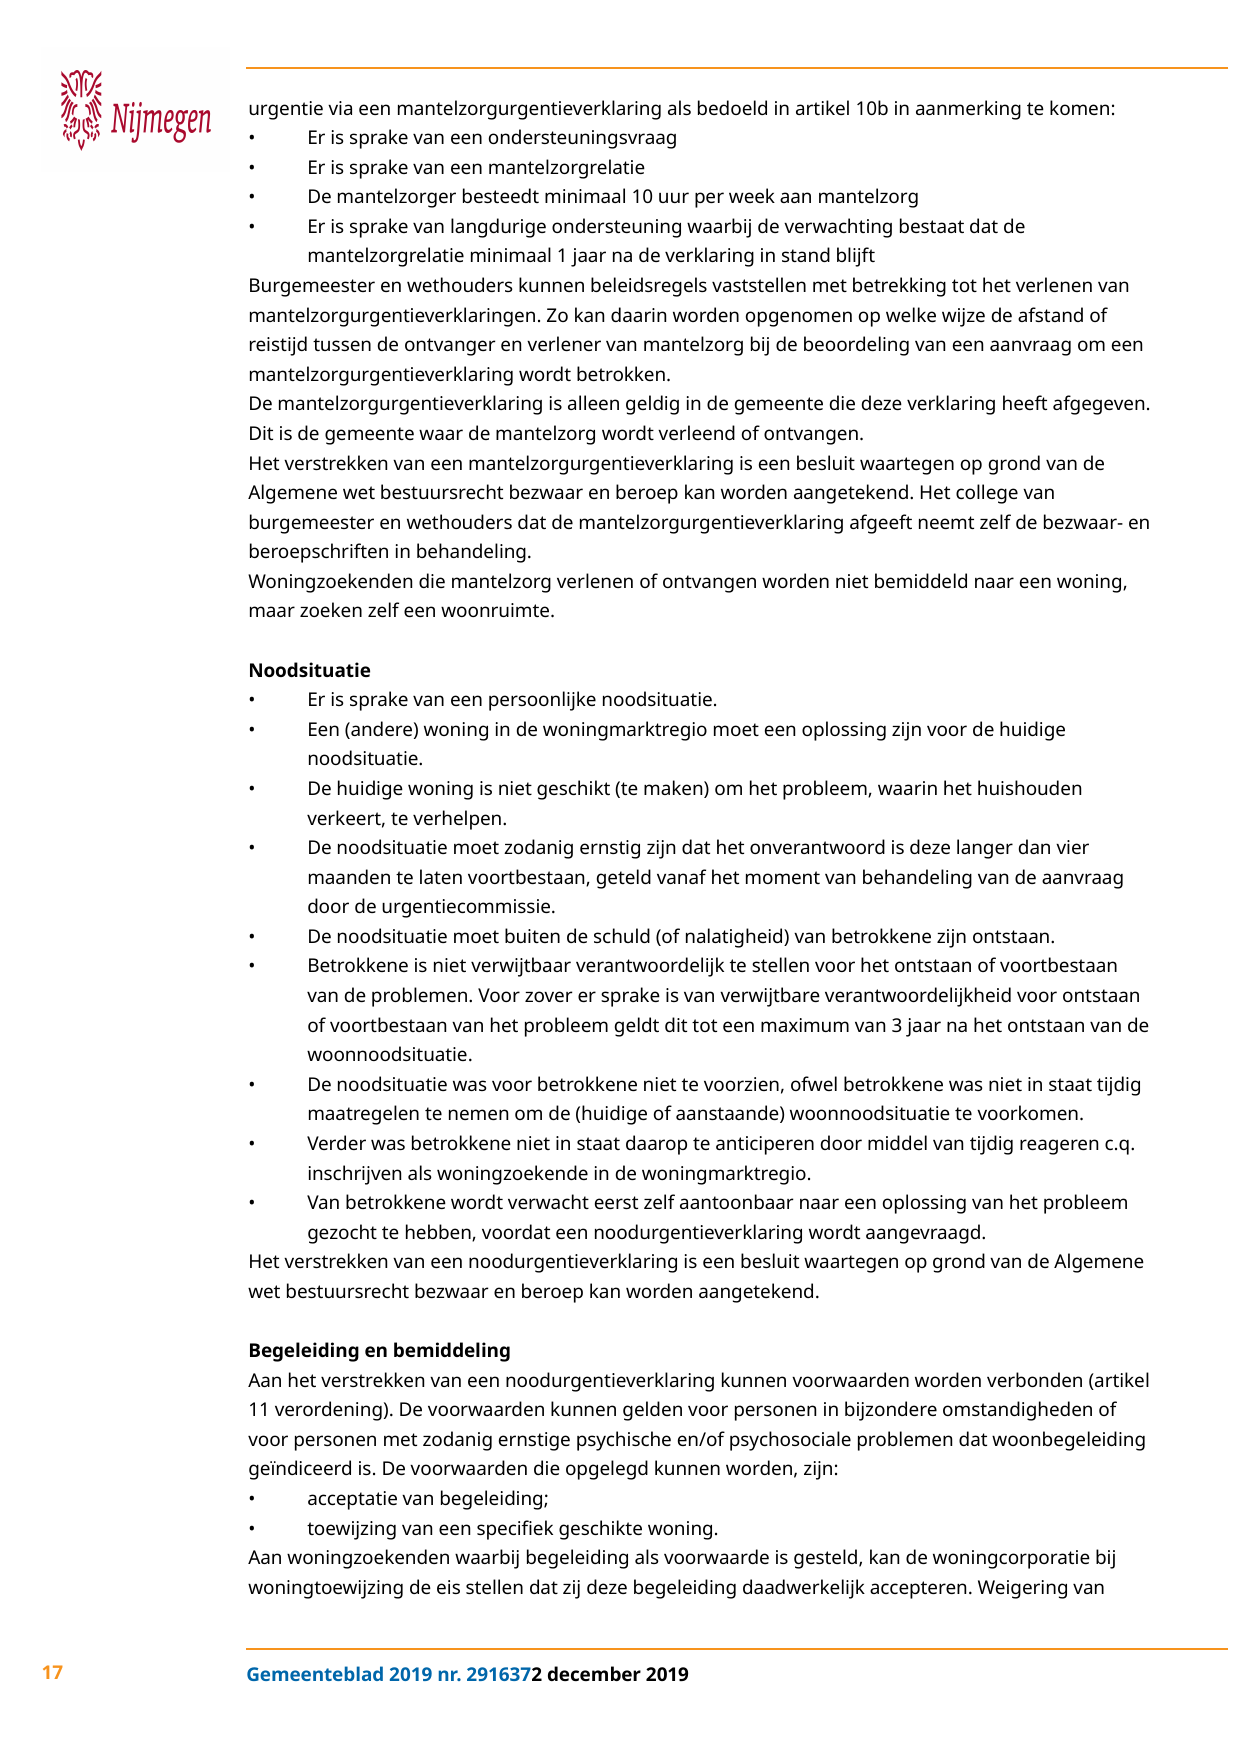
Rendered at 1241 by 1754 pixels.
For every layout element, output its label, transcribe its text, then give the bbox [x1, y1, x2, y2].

text Het verstrekken van een mantelzorgurgentieverklaring is een besluit waartegen op grond van de Algemene wet bestuursrecht bezwaar en beroep kan worden aangetekend. Het college van burgemeester en wethouders dat de mantelzorgurgentieverklaring afgeeft neemt zelf de bezwaar- en beroepschriften in behandeling. [248, 450, 1152, 564]
picture [41, 47, 231, 172]
list Van betrokkene wordt verwacht eerst zelf aantoonbaar naar een oplossing van het probleem gezocht te hebben, voordat een noodurgentieverklaring wordt aangevraagd. [248, 1189, 1152, 1245]
list De noodsituatie was voor betrokkene niet te voorzien, ofwel betrokkene was niet in staat tijdig maatregelen te nemen om de (huidige of aanstaande) woonnoodsituatie te voorkomen. [248, 1071, 1152, 1126]
text Woningzoekenden die mantelzorg verlenen of ontvangen worden niet bemiddeld naar een woning, maar zoeken zelf een woonruimte. [248, 568, 1152, 623]
text Het verstrekken van een noodurgentieverklaring is een besluit waartegen op grond van de Algemene wet bestuursrecht bezwaar en beroep kan worden aangetekend. [248, 1248, 1152, 1304]
list De huidige woning is niet geschikt (te maken) om het probleem, waarin het huishouden verkeert, te verhelpen. [248, 775, 1152, 831]
text Aan woningzoekenden waarbij begeleiding als voorwaarde is gesteld, kan de woningcorporatie bij woningtoewijzing de eis stellen dat zij deze begeleiding daadwerkelijk accepteren. Weigering van [248, 1544, 1152, 1600]
list Er is sprake van een ondersteuningsvraag [248, 124, 1152, 150]
list Er is sprake van een persoonlijke noodsituatie. [248, 686, 1152, 712]
text Noodsituatie [248, 657, 1152, 683]
list Er is sprake van langdurige ondersteuning waarbij de verwachting bestaat dat de mantelzorgrelatie minimaal 1 jaar na de verklaring in stand blijft [248, 213, 1152, 268]
list Verder was betrokkene niet in staat daarop te anticiperen door middel van tijdig reageren c.q. inschrijven als woningzoekende in de woningmarktregio. [248, 1130, 1152, 1186]
text Burgemeester en wethouders kunnen beleidsregels vaststellen met betrekking tot het verlenen van mantelzorgurgentieverklaringen. Zo kan daarin worden opgenomen op welke wijze de afstand of reistijd tussen de ontvanger en verlener van mantelzorg bij de beoordeling van een aanvraag om een mantelzorgurgentieverklaring wordt betrokken. [248, 272, 1152, 387]
list acceptatie van begeleiding; [248, 1485, 1152, 1511]
list toewijzing van een specifiek geschikte woning. [248, 1515, 1152, 1541]
text urgentie via een mantelzorgurgentieverklaring als bedoeld in artikel 10b in aanmerking te komen: [248, 95, 1152, 121]
list De noodsituatie moet buiten de schuld (of nalatigheid) van betrokkene zijn ontstaan. [248, 923, 1152, 949]
text Begeleiding en bemiddeling [248, 1337, 1152, 1363]
list Een (andere) woning in de woningmarktregio moet een oplossing zijn voor de huidige noodsituatie. [248, 716, 1152, 771]
list De noodsituatie moet zodanig ernstig zijn dat het onverantwoord is deze langer dan vier maanden te laten voortbestaan, geteld vanaf het moment van behandeling van de aanvraag door de urgentiecommissie. [248, 834, 1152, 919]
text Aan het verstrekken van een noodurgentieverklaring kunnen voorwaarden worden verbonden (artikel 11 verordening). De voorwaarden kunnen gelden voor personen in bijzondere omstandigheden of voor personen met zodanig ernstige psychische en/of psychosociale problemen dat woonbegeleiding geïndiceerd is. De voorwaarden die opgelegd kunnen worden, zijn: [248, 1367, 1152, 1481]
text De mantelzorgurgentieverklaring is alleen geldig in de gemeente die deze verklaring heeft afgegeven. Dit is de gemeente waar de mantelzorg wordt verleend of ontvangen. [248, 391, 1152, 446]
list Er is sprake van een mantelzorgrelatie [248, 154, 1152, 180]
list Betrokkene is niet verwijtbaar verantwoordelijk te stellen voor het ontstaan of voortbestaan van de problemen. Voor zover er sprake is van verwijtbare verantwoordelijkheid voor ontstaan of voortbestaan van het probleem geldt dit tot een maximum van 3 jaar na het ontstaan van de woonnoodsituatie. [248, 953, 1152, 1067]
list De mantelzorger besteedt minimaal 10 uur per week aan mantelzorg [248, 183, 1152, 209]
